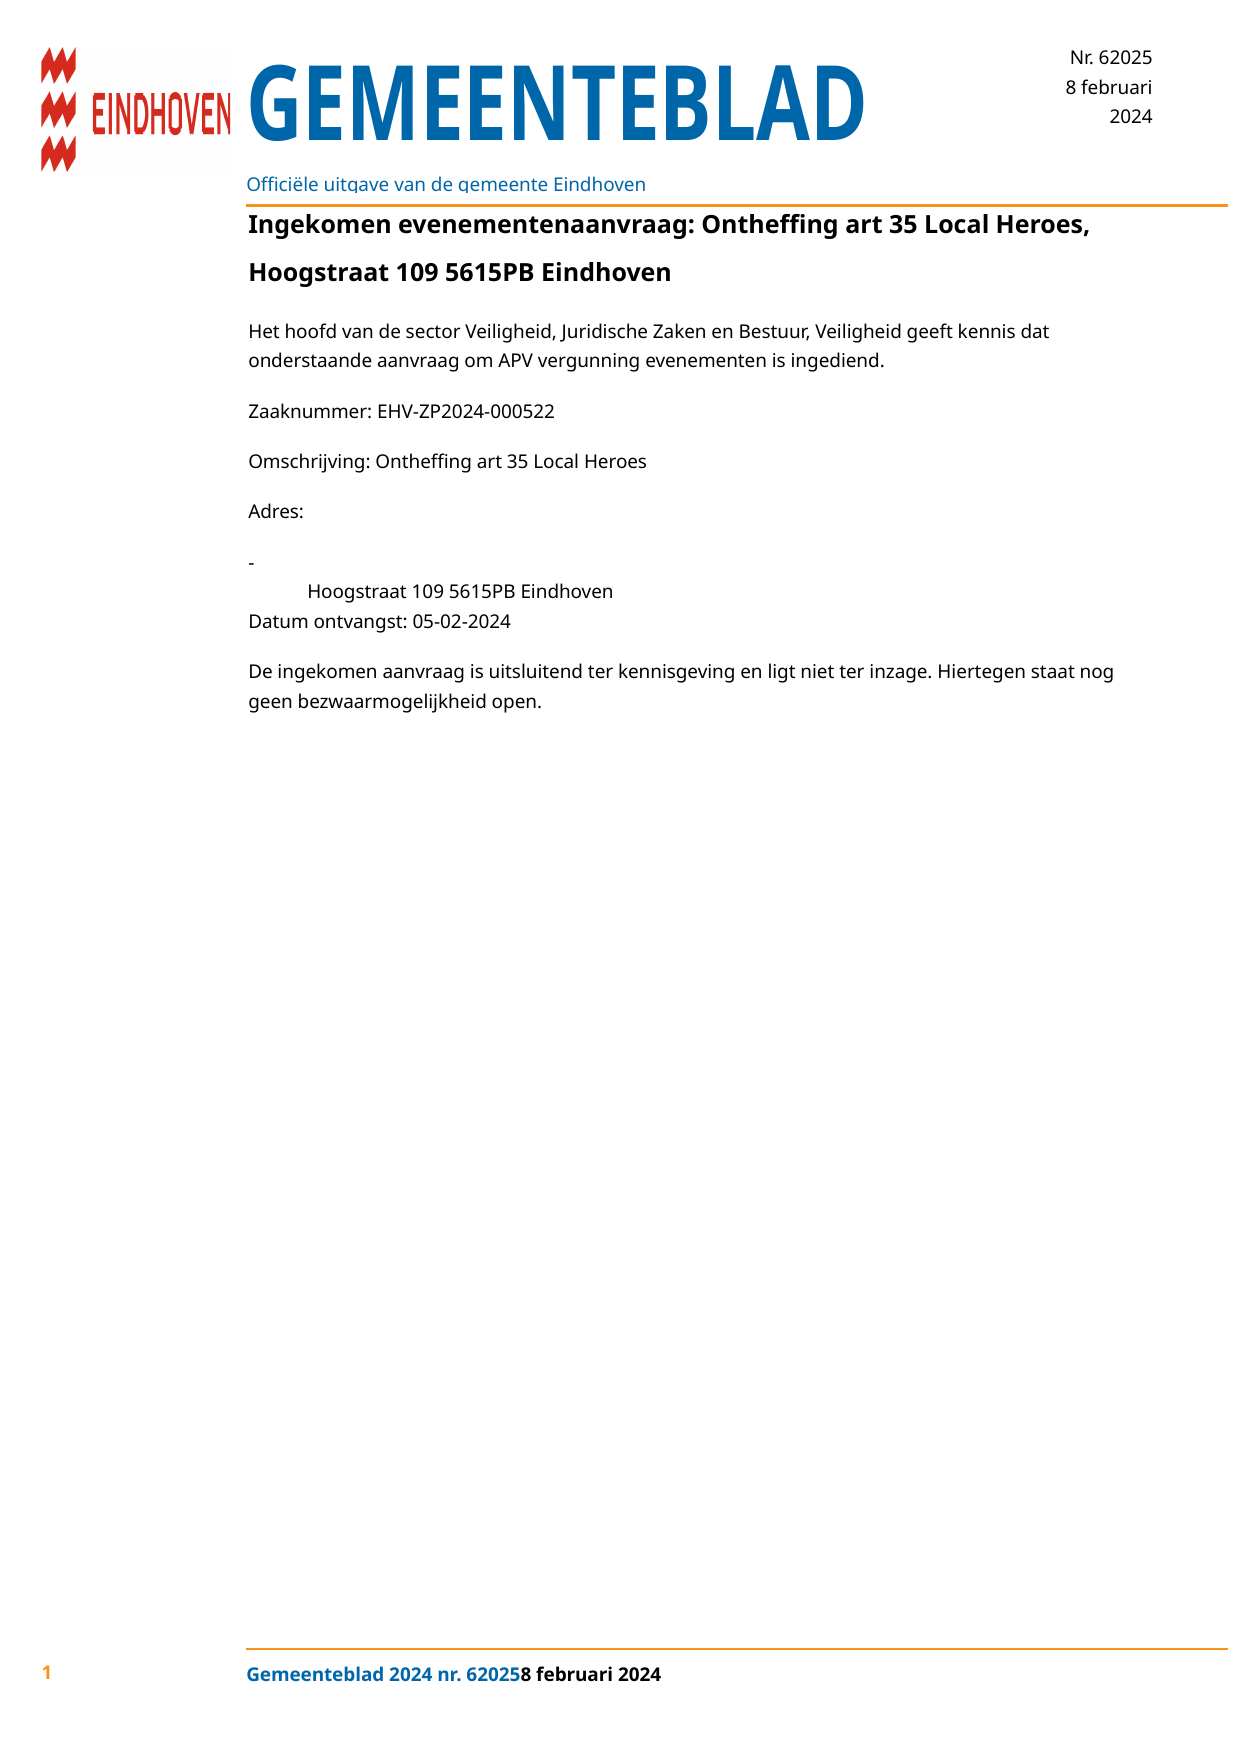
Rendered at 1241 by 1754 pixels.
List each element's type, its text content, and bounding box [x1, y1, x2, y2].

text Adres: [248, 499, 1152, 524]
text Ingekomen evenementenaanvraag: Ontheffing art 35 Local Heroes, Hoogstraat 109 5615PB Eindhoven [248, 207, 1152, 288]
text Zaaknummer: EHV-ZP2024-000522 [248, 398, 1152, 424]
text Datum ontvangst: 05-02-2024 [248, 608, 1152, 634]
text Het hoofd van de sector Veiligheid, Juridische Zaken en Bestuur, Veiligheid geeft kennis dat onderstaande aanvraag om APV vergunning evenementen is ingediend. [248, 318, 1152, 373]
list Hoogstraat 109 5615PB Eindhoven [248, 579, 1152, 604]
text Omschrijving: Ontheffing art 35 Local Heroes [248, 448, 1152, 474]
picture [41, 47, 231, 172]
text De ingekomen aanvraag is uitsluitend ter kennisgeving en ligt niet ter inzage. Hiertegen staat nog geen bezwaarmogelijkheid open. [248, 659, 1152, 714]
